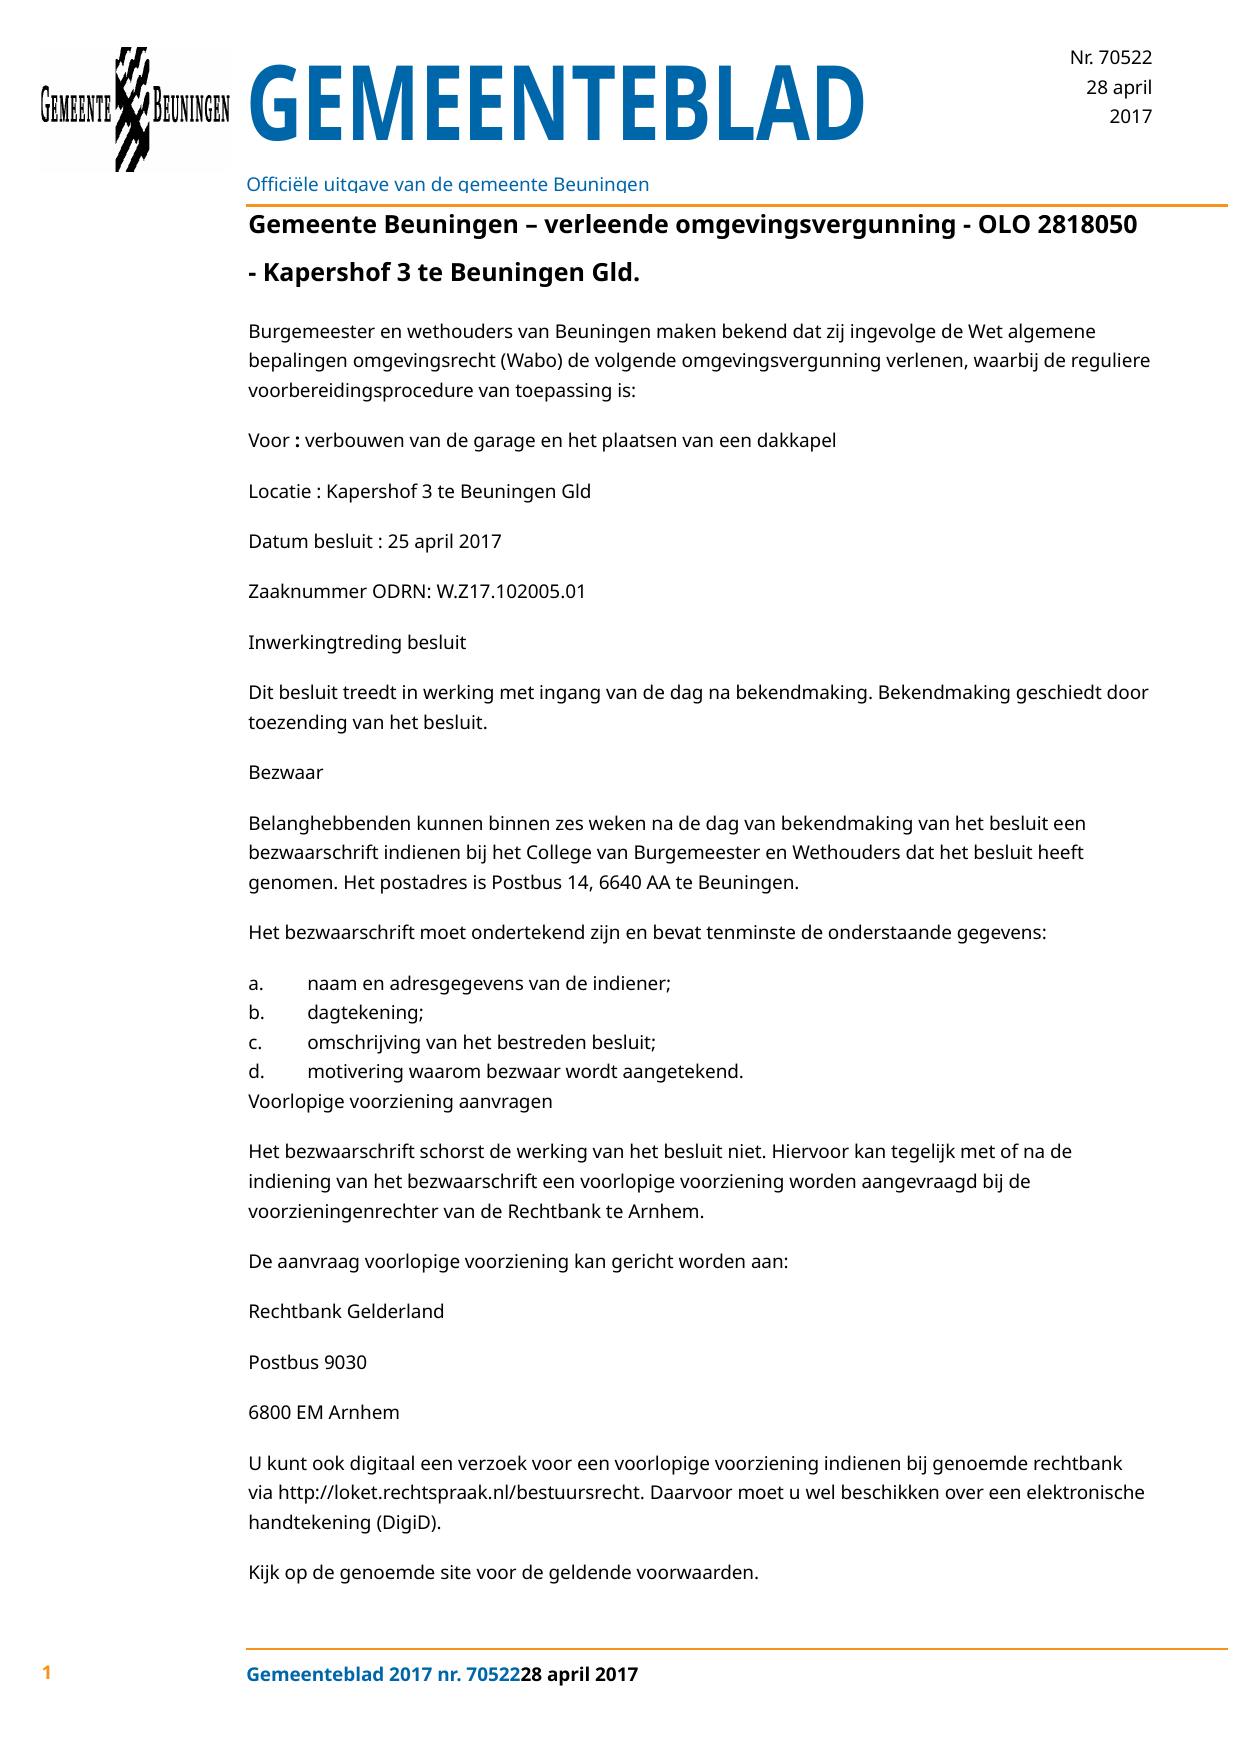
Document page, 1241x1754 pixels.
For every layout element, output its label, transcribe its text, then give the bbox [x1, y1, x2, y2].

text Bezwaar [248, 759, 1152, 785]
text Het bezwaarschrift moet ondertekend zijn en bevat tenminste de onderstaande gegevens: [248, 919, 1152, 945]
list omschrijving van het bestreden besluit; [248, 1029, 1152, 1055]
text Datum besluit : 25 april 2017 [248, 528, 1152, 554]
text Rechtbank Gelderland [248, 1299, 1152, 1324]
list dagtekening; [248, 999, 1152, 1025]
text Locatie : Kapershof 3 te Beuningen Gld [248, 478, 1152, 504]
text Gemeente Beuningen – verleende omgevingsvergunning - OLO 2818050 - Kapershof 3 te Beuningen Gld. [248, 207, 1152, 288]
text U kunt ook digitaal een verzoek voor een voorlopige voorziening indienen bij genoemde rechtbank via http://loket.rechtspraak.nl/bestuursrecht. Daarvoor moet u wel beschikken over een elektronische handtekening (DigiD). [248, 1450, 1152, 1535]
text 6800 EM Arnhem [248, 1399, 1152, 1425]
text Dit besluit treedt in werking met ingang van de dag na bekendmaking. Bekendmaking geschiedt door toezending van het besluit. [248, 679, 1152, 735]
text Postbus 9030 [248, 1349, 1152, 1375]
text Voorlopige voorziening aanvragen [248, 1088, 1152, 1114]
text Voor : verbouwen van de garage en het plaatsen van een dakkapel [248, 427, 1152, 453]
text Inwerkingtreding besluit [248, 629, 1152, 655]
picture [41, 47, 231, 172]
list motivering waarom bezwaar wordt aangetekend. [248, 1059, 1152, 1084]
text Kijk op de genoemde site voor de geldende voorwaarden. [248, 1559, 1152, 1585]
text De aanvraag voorlopige voorziening kan gericht worden aan: [248, 1248, 1152, 1274]
text Zaaknummer ODRN: W.Z17.102005.01 [248, 579, 1152, 604]
text Belanghebbenden kunnen binnen zes weken na de dag van bekendmaking van het besluit een bezwaarschrift indienen bij het College van Burgemeester en Wethouders dat het besluit heeft genomen. Het postadres is Postbus 14, 6640 AA te Beuningen. [248, 810, 1152, 895]
list naam en adresgegevens van de indiener; [248, 970, 1152, 996]
text Het bezwaarschrift schorst de werking van het besluit niet. Hiervoor kan tegelijk met of na de indiening van het bezwaarschrift een voorlopige voorziening worden aangevraagd bij de voorzieningenrechter van de Rechtbank te Arnhem. [248, 1139, 1152, 1224]
text Burgemeester en wethouders van Beuningen maken bekend dat zij ingevolge de Wet algemene bepalingen omgevingsrecht (Wabo) de volgende omgevingsvergunning verlenen, waarbij de reguliere voorbereidingsprocedure van toepassing is: [248, 318, 1152, 403]
